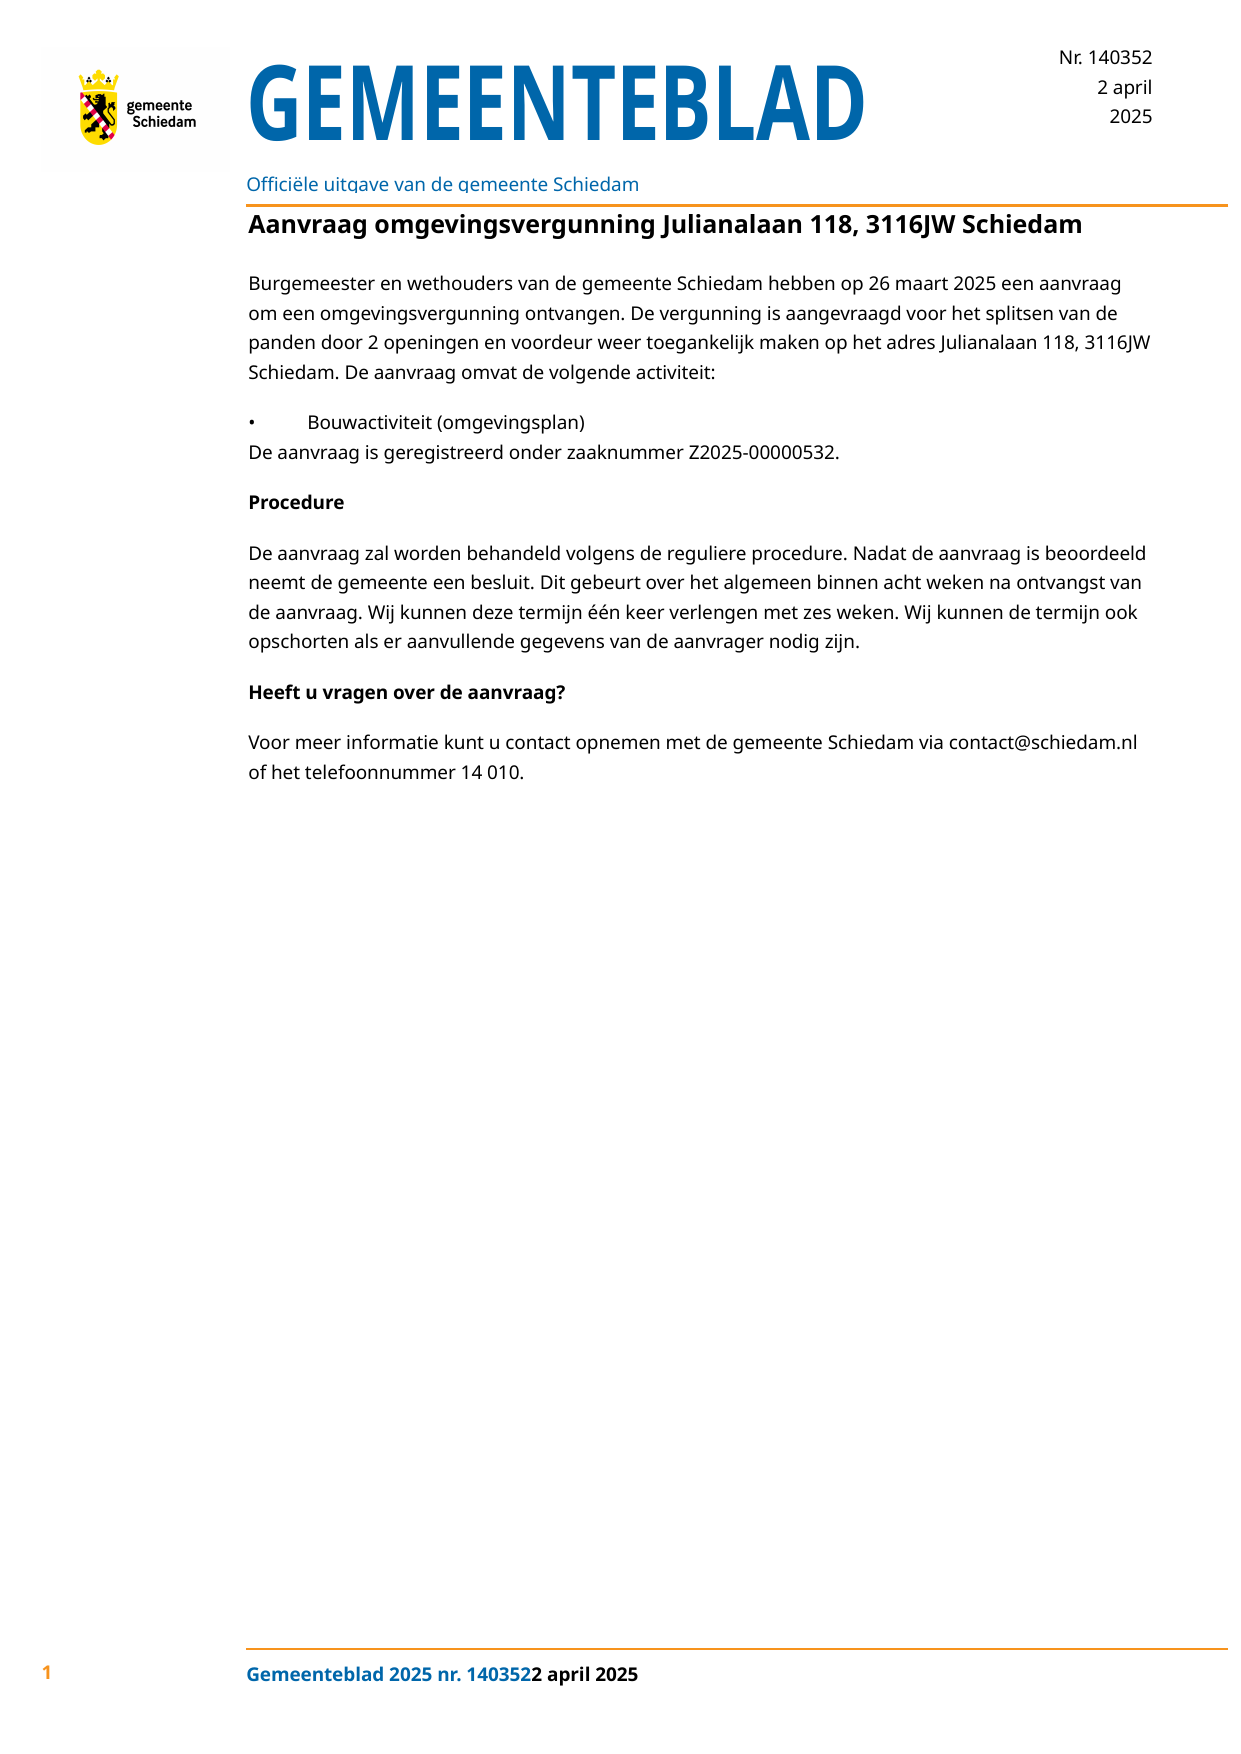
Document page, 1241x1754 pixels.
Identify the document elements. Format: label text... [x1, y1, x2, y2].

picture [41, 47, 231, 172]
text Burgemeester en wethouders van de gemeente Schiedam hebben op 26 maart 2025 een aanvraag om een omgevingsvergunning ontvangen. De vergunning is aangevraagd voor het splitsen van de panden door 2 openingen en voordeur weer toegankelijk maken op het adres Julianalaan 118, 3116JW Schiedam. De aanvraag omvat de volgende activiteit: [248, 270, 1152, 385]
text De aanvraag zal worden behandeld volgens de reguliere procedure. Nadat de aanvraag is beoordeeld neemt de gemeente een besluit. Dit gebeurt over het algemeen binnen acht weken na ontvangst van de aanvraag. Wij kunnen deze termijn één keer verlengen met zes weken. Wij kunnen de termijn ook opschorten als er aanvullende gegevens van de aanvrager nodig zijn. [248, 540, 1152, 654]
text Procedure [248, 489, 1152, 515]
text Voor meer informatie kunt u contact opnemen met de gemeente Schiedam via contact@schiedam.nl of het telefoonnummer 14 010. [248, 729, 1152, 785]
text Heeft u vragen over de aanvraag? [248, 679, 1152, 705]
text De aanvraag is geregistreerd onder zaaknummer Z2025-00000532. [248, 439, 1152, 465]
list Bouwactiviteit (omgevingsplan) [248, 409, 1152, 435]
text Aanvraag omgevingsvergunning Julianalaan 118, 3116JW Schiedam [248, 207, 1152, 241]
